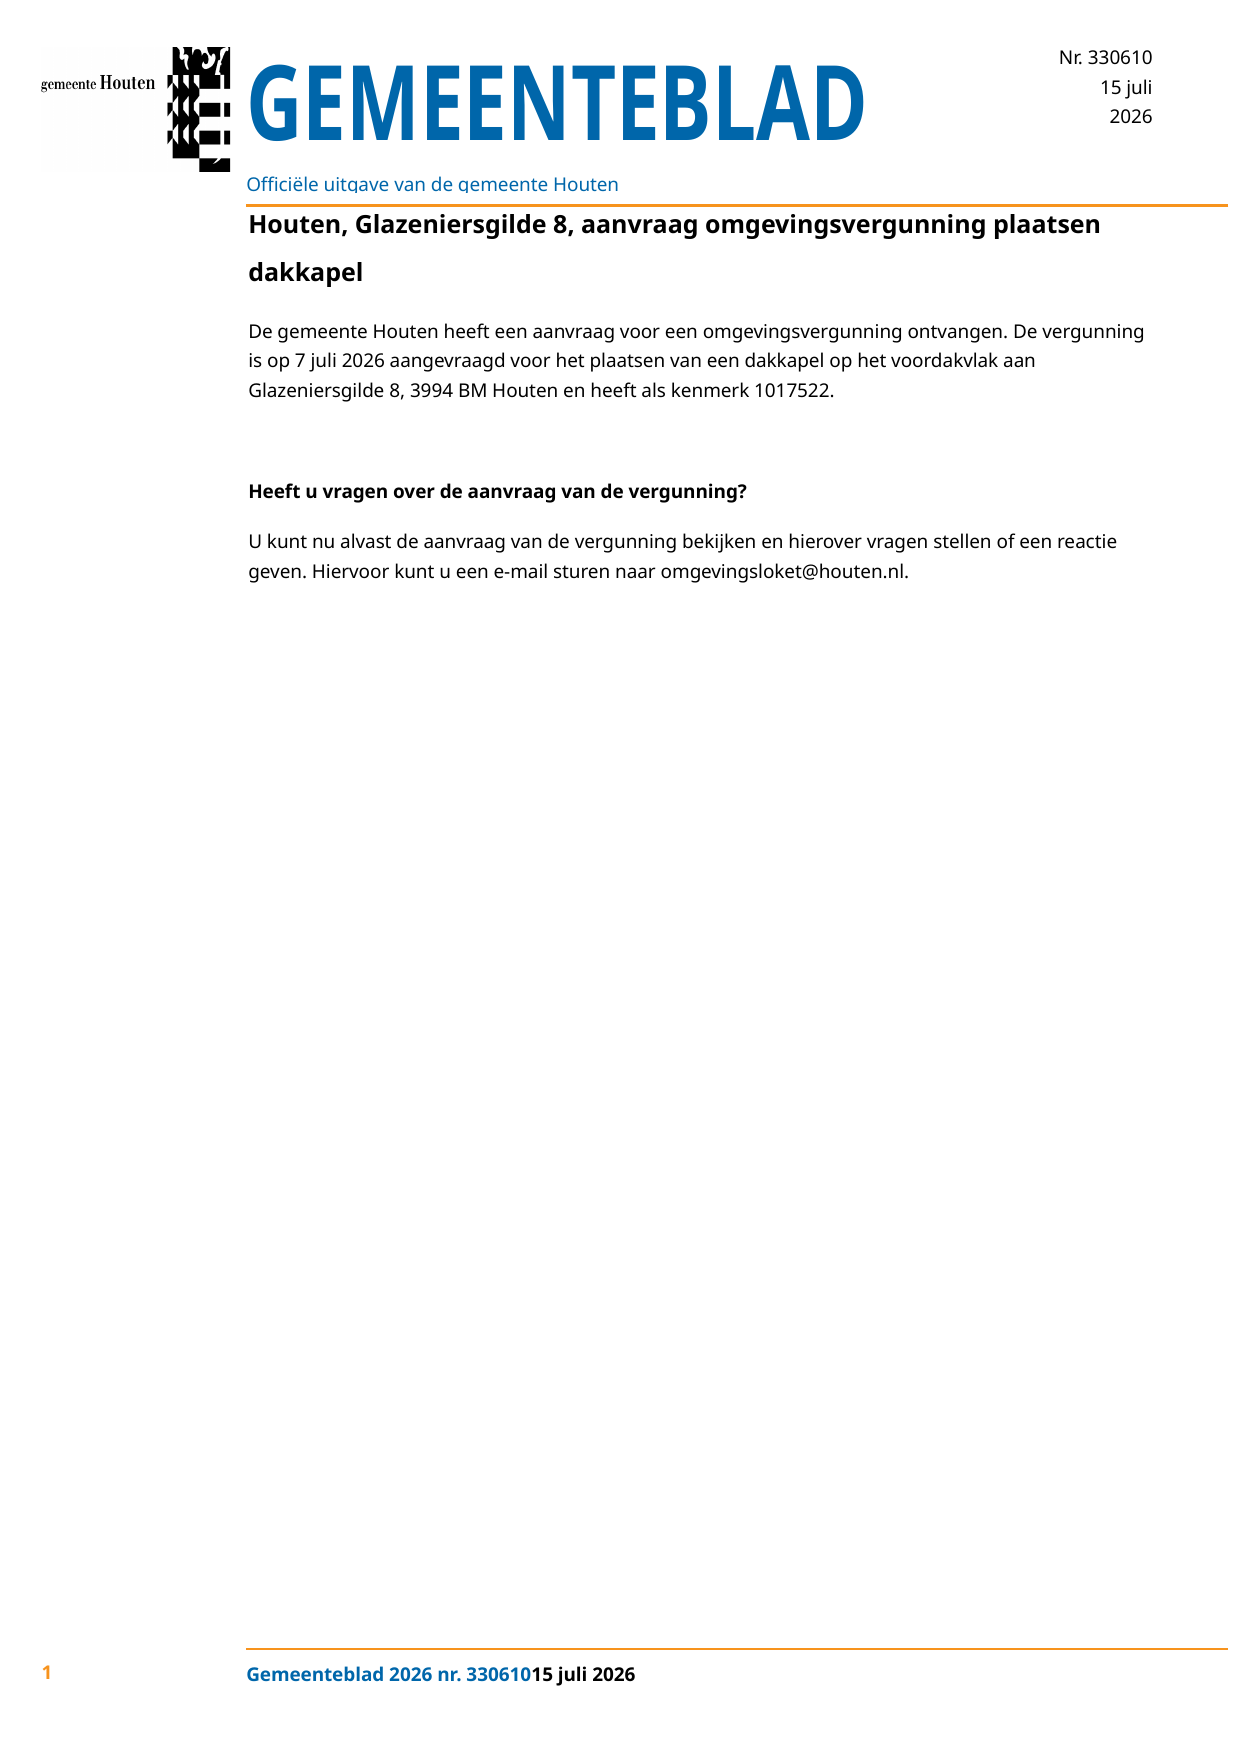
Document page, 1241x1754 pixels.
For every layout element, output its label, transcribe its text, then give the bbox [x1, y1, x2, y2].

picture [41, 47, 231, 172]
text U kunt nu alvast de aanvraag van de vergunning bekijken en hierover vragen stellen of een reactie geven. Hiervoor kunt u een e-mail sturen naar omgevingsloket@houten.nl. [248, 528, 1152, 584]
text Heeft u vragen over de aanvraag van de vergunning? [248, 478, 1152, 504]
text Houten, Glazeniersgilde 8, aanvraag omgevingsvergunning plaatsen dakkapel [248, 207, 1152, 288]
text De gemeente Houten heeft een aanvraag voor een omgevingsvergunning ontvangen. De vergunning is op 7 juli 2026 aangevraagd voor het plaatsen van een dakkapel op het voordakvlak aan Glazeniersgilde 8, 3994 BM Houten en heeft als kenmerk 1017522. [248, 318, 1152, 403]
